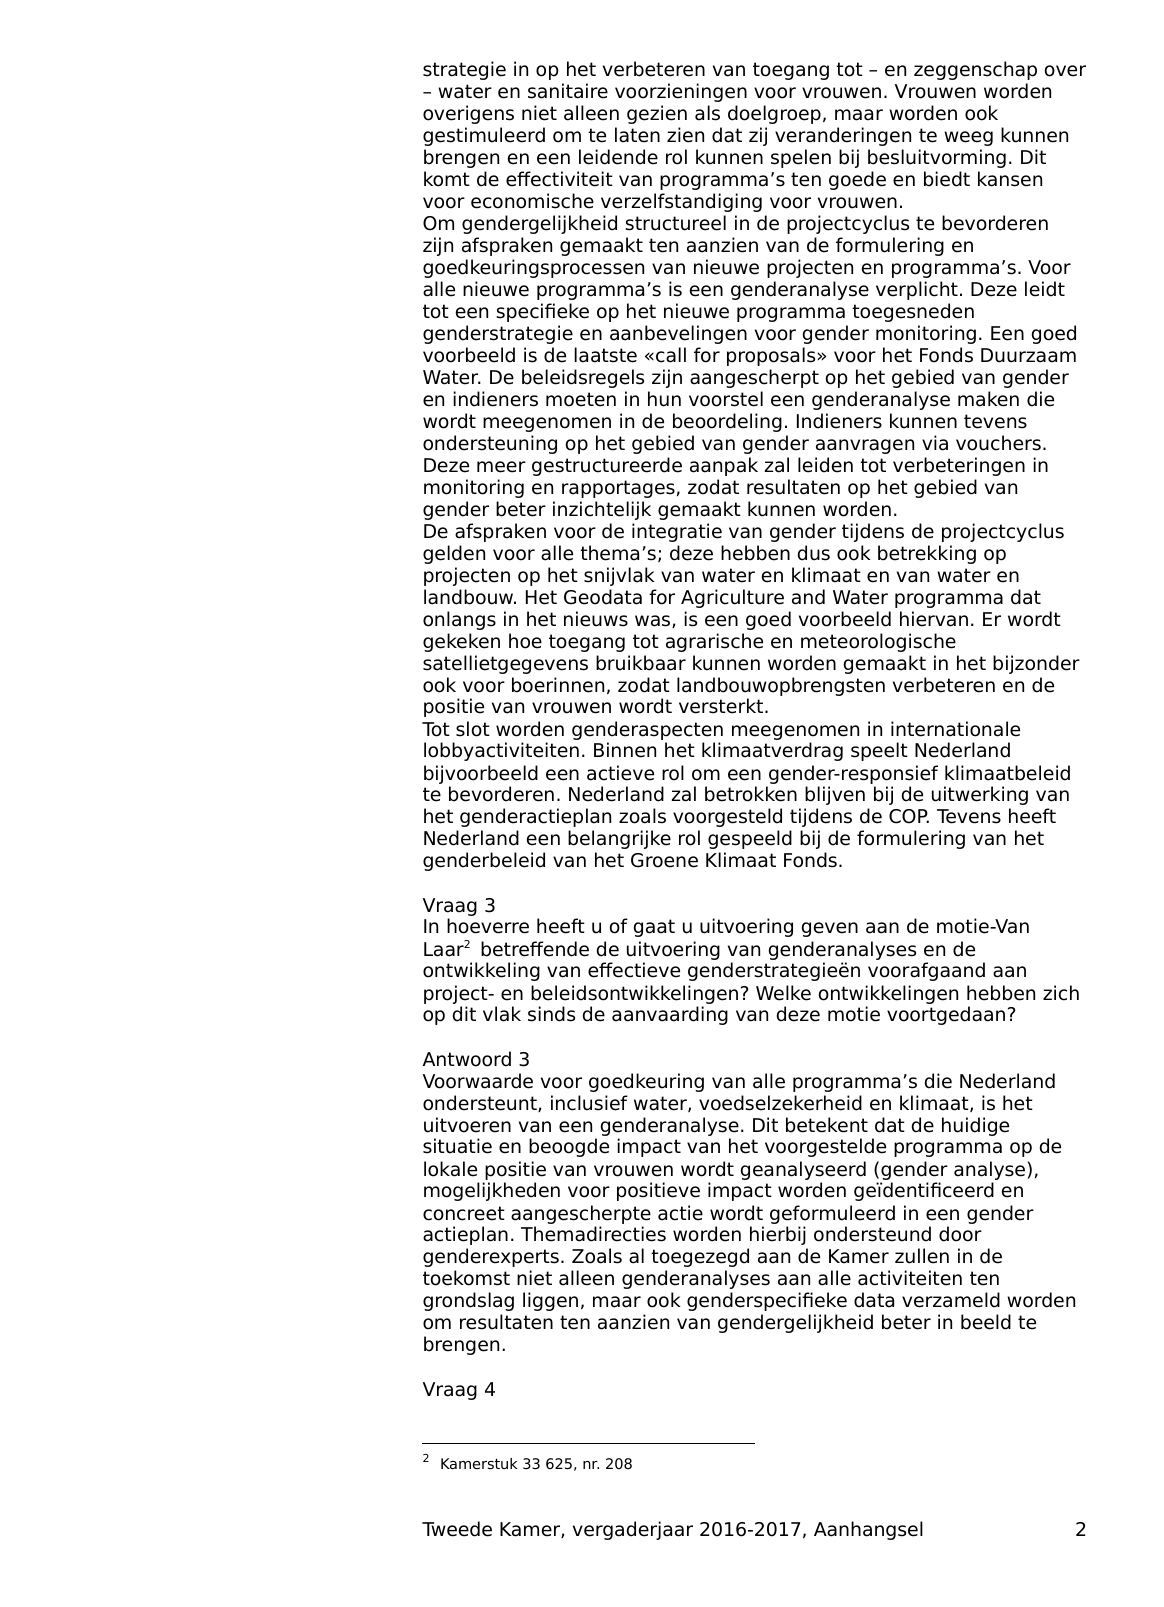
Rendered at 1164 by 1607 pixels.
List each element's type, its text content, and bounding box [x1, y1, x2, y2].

text De afspraken voor de integratie van gender tijdens de projectcyclus gelden voor alle thema’s; deze hebben dus ook betrekking op projecten op het snijvlak van water en klimaat en van water en landbouw. Het Geodata for Agriculture and Water programma dat onlangs in het nieuws was, is een goed voorbeeld hiervan. Er wordt gekeken hoe toegang tot agrarische en meteorologische satellietgegevens bruikbaar kunnen worden gemaakt in het bijzonder ook voor boerinnen, zodat landbouwopbrengsten verbeteren en de positie van vrouwen wordt versterkt. [422, 521, 1087, 718]
text strategie in op het verbeteren van toegang tot – en zeggenschap over – water en sanitaire voorzieningen voor vrouwen. Vrouwen worden overigens niet alleen gezien als doelgroep, maar worden ook gestimuleerd om te laten zien dat zij veranderingen te weeg kunnen brengen en een leidende rol kunnen spelen bij besluitvorming. Dit komt de effectiviteit van programma’s ten goede en biedt kansen voor economische verzelfstandiging voor vrouwen. [422, 59, 1087, 213]
text In hoeverre heeft u of gaat u uitvoering geven aan de motie-Van Laar betreffende de uitvoering van genderanalyses en de ontwikkeling van effectieve genderstrategieën voorafgaand aan project- en beleidsontwikkelingen? Welke ontwikkelingen hebben zich op dit vlak sinds de aanvaarding van deze motie voortgedaan? [422, 916, 1087, 1026]
text Vraag 4 [422, 1378, 1087, 1400]
text Om gendergelijkheid structureel in de projectcyclus te bevorderen zijn afspraken gemaakt ten aanzien van de formulering en goedkeuringsprocessen van nieuwe projecten en programma’s. Voor alle nieuwe programma’s is een genderanalyse verplicht. Deze leidt tot een specifieke op het nieuwe programma toegesneden genderstrategie en aanbevelingen voor gender monitoring. Een goed voorbeeld is de laatste «call for proposals» voor het Fonds Duurzaam Water. De beleidsregels zijn aangescherpt op het gebied van gender en indieners moeten in hun voorstel een genderanalyse maken die wordt meegenomen in de beoordeling. Indieners kunnen tevens ondersteuning op het gebied van gender aanvragen via vouchers. Deze meer gestructureerde aanpak zal leiden tot verbeteringen in monitoring en rapportages, zodat resultaten op het gebied van gender beter inzichtelijk gemaakt kunnen worden. [422, 213, 1087, 521]
text Vraag 3 [422, 894, 1087, 916]
text Antwoord 3 [422, 1048, 1087, 1071]
text Tot slot worden genderaspecten meegenomen in internationale lobbyactiviteiten. Binnen het klimaatverdrag speelt Nederland bijvoorbeeld een actieve rol om een gender-responsief klimaatbeleid te bevorderen. Nederland zal betrokken blijven bij de uitwerking van het genderactieplan zoals voorgesteld tijdens de COP. Tevens heeft Nederland een belangrijke rol gespeeld bij de formulering van het genderbeleid van het Groene Klimaat Fonds. [422, 718, 1087, 872]
text Voorwaarde voor goedkeuring van alle programma’s die Nederland ondersteunt, inclusief water, voedselzekerheid en klimaat, is het uitvoeren van een genderanalyse. Dit betekent dat de huidige situatie en beoogde impact van het voorgestelde programma op de lokale positie van vrouwen wordt geanalyseerd (gender analyse), mogelijkheden voor positieve impact worden geïdentificeerd en concreet aangescherpte actie wordt geformuleerd in een gender actieplan. Themadirecties worden hierbij ondersteund door genderexperts. Zoals al toegezegd aan de Kamer zullen in de toekomst niet alleen genderanalyses aan alle activiteiten ten grondslag liggen, maar ook genderspecifieke data verzameld worden om resultaten ten aanzien van gendergelijkheid beter in beeld te brengen. [422, 1071, 1087, 1356]
text Kamerstuk 33 625, nr. 208 [422, 1452, 1087, 1474]
